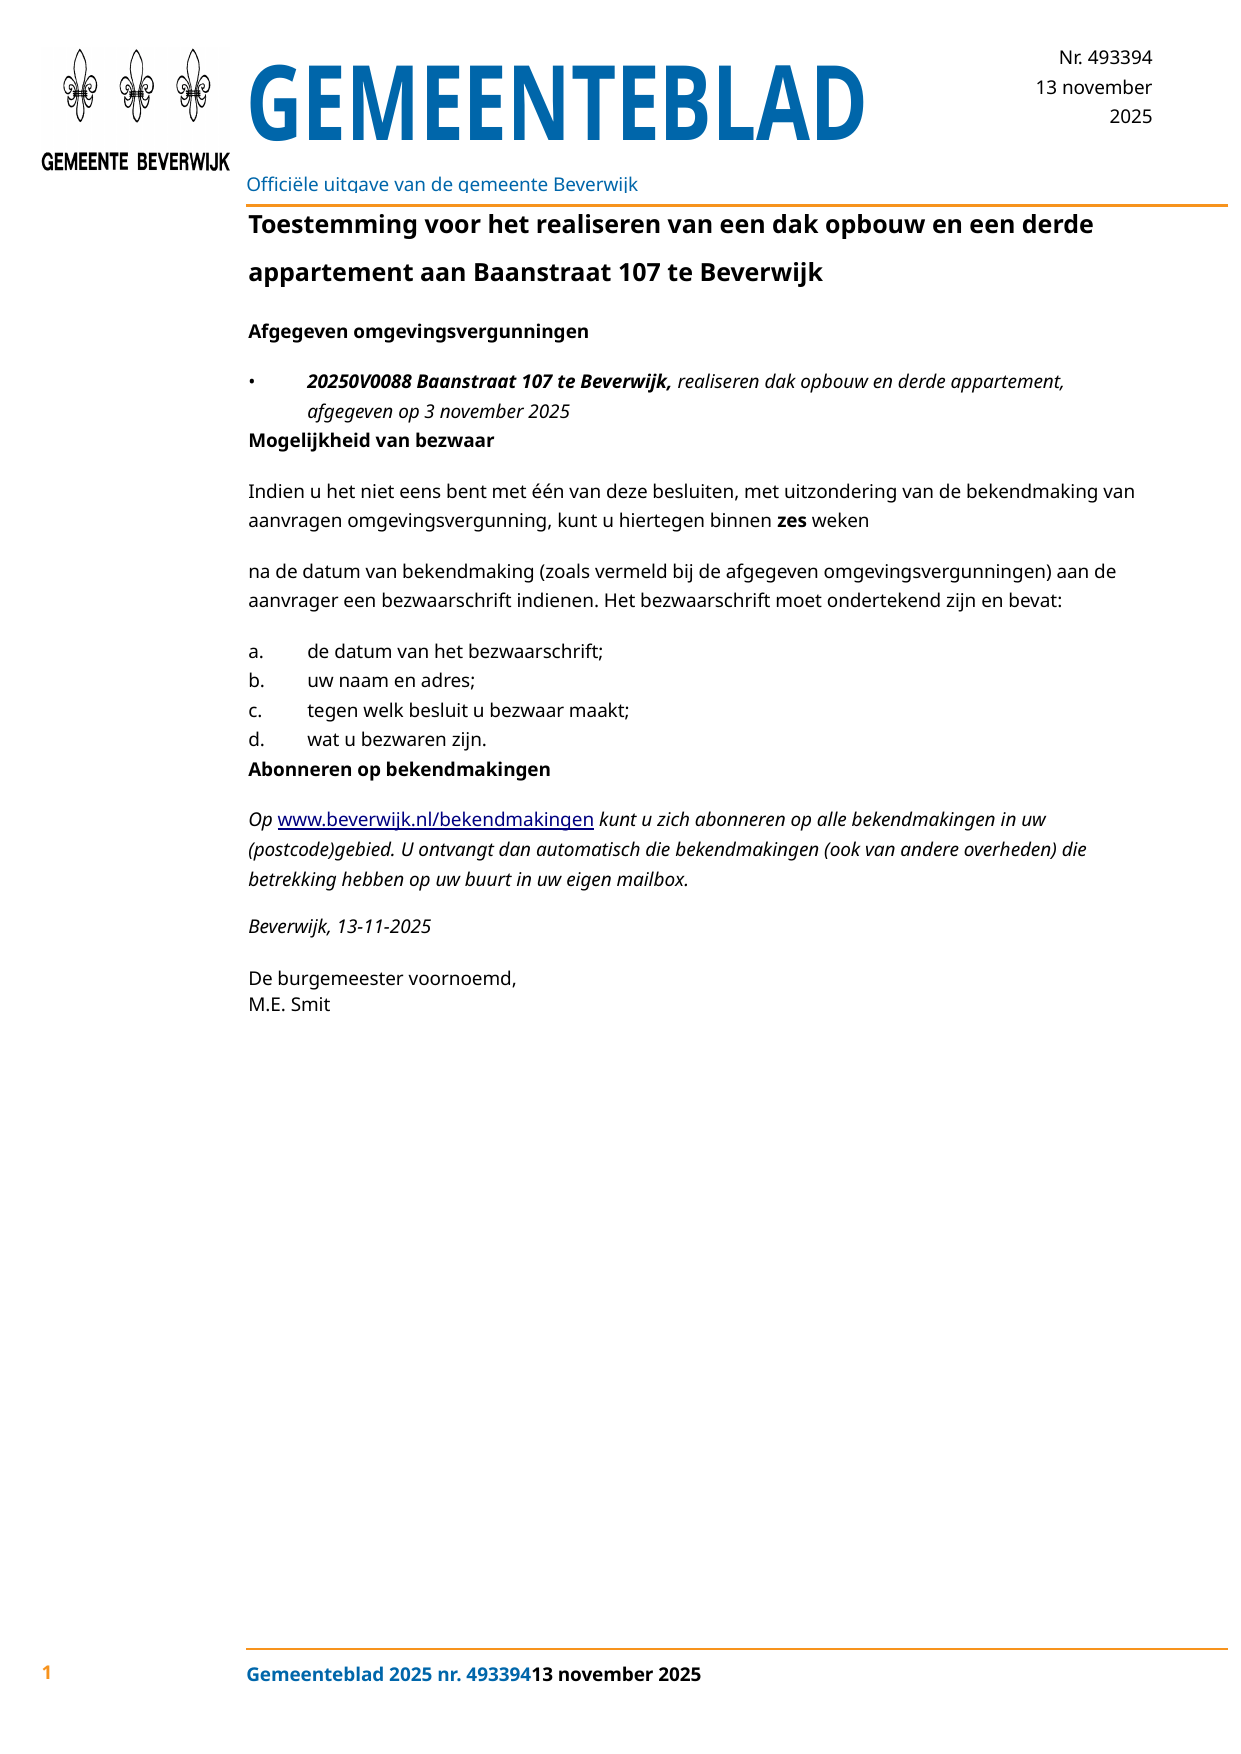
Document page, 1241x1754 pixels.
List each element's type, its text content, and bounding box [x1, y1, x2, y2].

text Abonneren op bekendmakingen [248, 756, 1152, 782]
text Toestemming voor het realiseren van een dak opbouw en een derde appartement aan Baanstraat 107 te Beverwijk [248, 207, 1152, 288]
list tegen welk besluit u bezwaar maakt; [248, 697, 1152, 723]
text Op www.beverwijk.nl/bekendmakingen kunt u zich abonneren op alle bekendmakingen in uw (postcode)gebied. U ontvangt dan automatisch die bekendmakingen (ook van andere overheden) die betrekking hebben op uw buurt in uw eigen mailbox. [248, 807, 1152, 892]
picture [41, 47, 231, 172]
text Afgegeven omgevingsvergunningen [248, 318, 1152, 344]
text M.E. Smit [248, 991, 1152, 1017]
list uw naam en adres; [248, 667, 1152, 693]
text Beverwijk, 13-11-2025 [248, 914, 1152, 939]
list de datum van het bezwaarschrift; [248, 638, 1152, 664]
text Mogelijkheid van bezwaar [248, 427, 1152, 453]
text na de datum van bekendmaking (zoals vermeld bij de afgegeven omgevingsvergunningen) aan de aanvrager een bezwaarschrift indienen. Het bezwaarschrift moet ondertekend zijn en bevat: [248, 558, 1152, 613]
list wat u bezwaren zijn. [248, 727, 1152, 752]
text Indien u het niet eens bent met één van deze besluiten, met uitzondering van de bekendmaking van aanvragen omgevingsvergunning, kunt u hiertegen binnen zes weken [248, 478, 1152, 533]
list 20250V0088 Baanstraat 107 te Beverwijk, realiseren dak opbouw en derde appartement, afgegeven op 3 november 2025 [248, 368, 1152, 424]
text De burgemeester voornoemd, [248, 965, 1152, 991]
